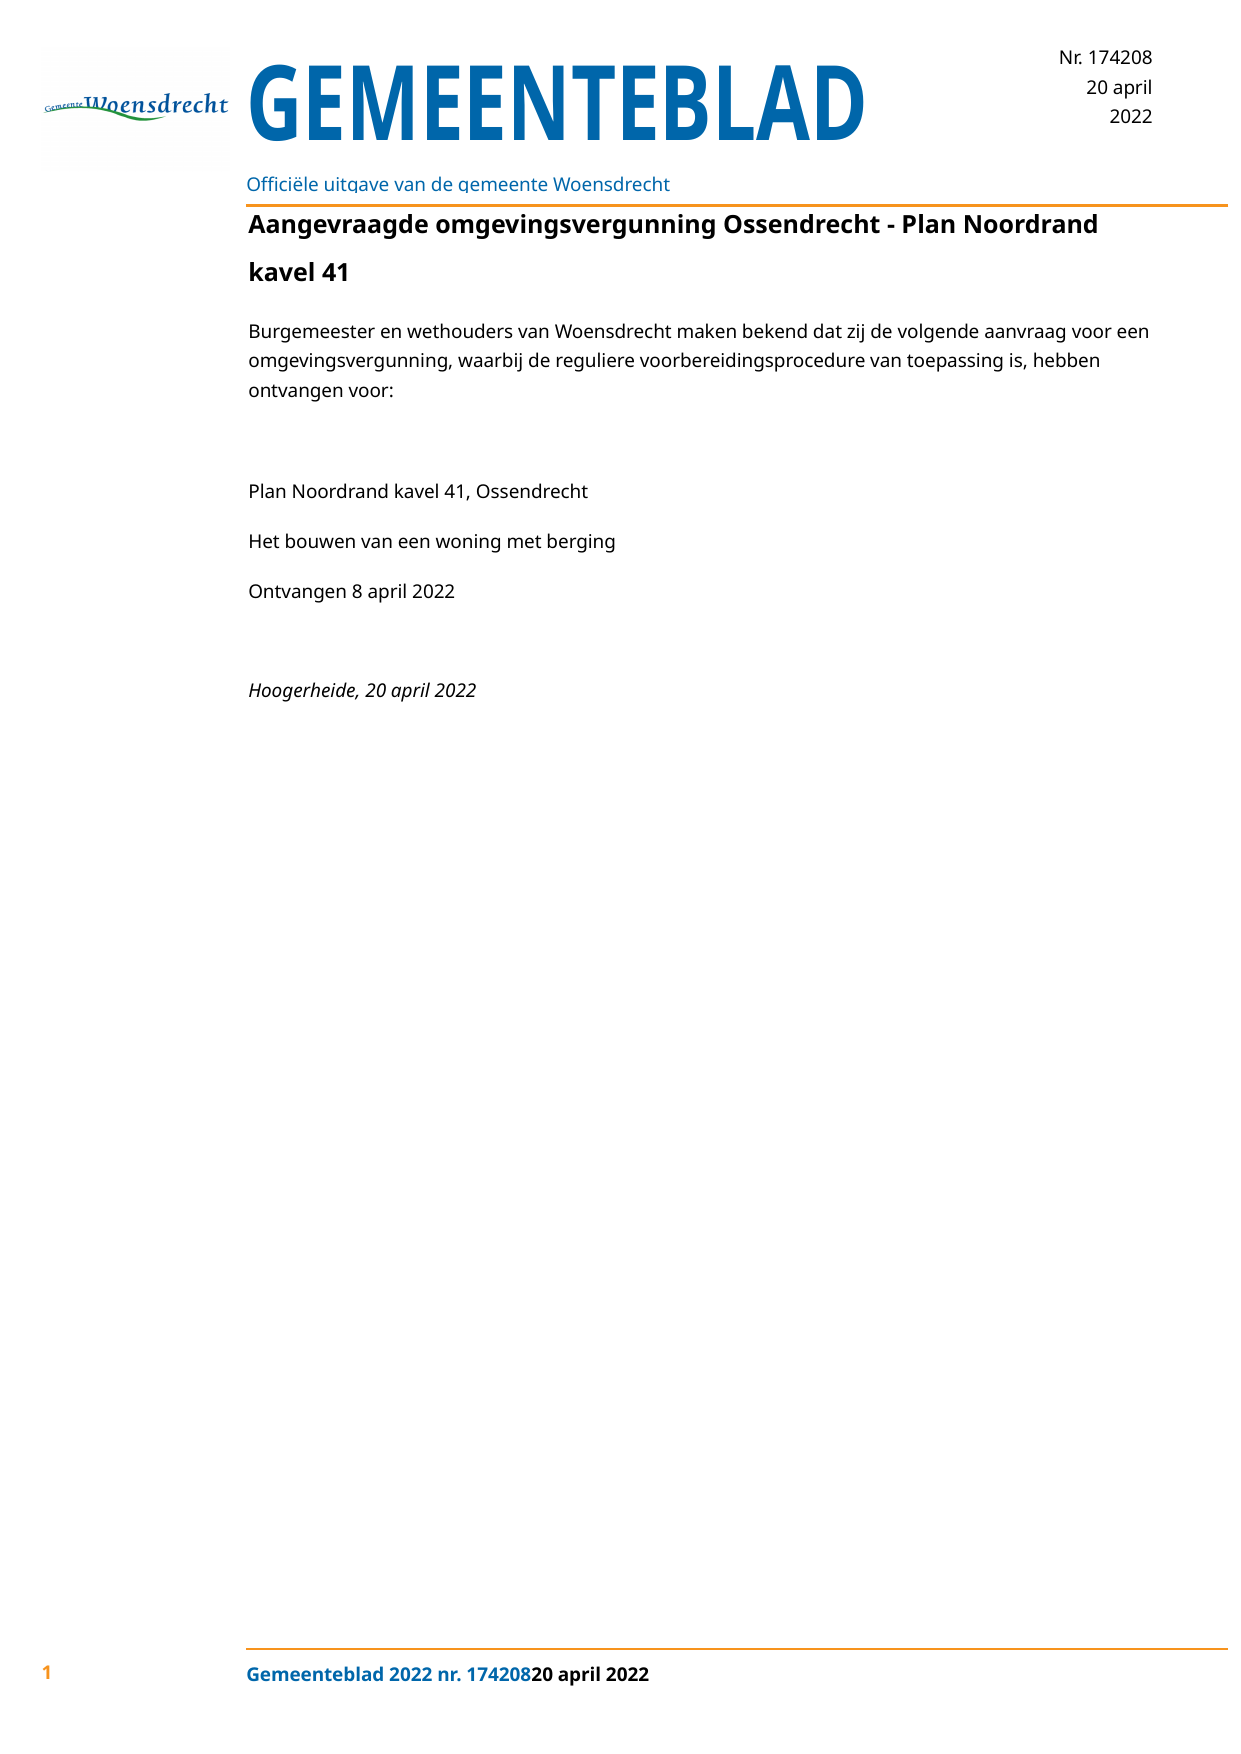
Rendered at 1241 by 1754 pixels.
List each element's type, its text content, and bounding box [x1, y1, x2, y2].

picture [41, 47, 231, 172]
text Hoogerheide, 20 april 2022 [248, 677, 1152, 703]
text Plan Noordrand kavel 41, Ossendrecht [248, 478, 1152, 504]
text Burgemeester en wethouders van Woensdrecht maken bekend dat zij de volgende aanvraag voor een omgevingsvergunning, waarbij de reguliere voorbereidingsprocedure van toepassing is, hebben ontvangen voor: [248, 318, 1152, 403]
text Ontvangen 8 april 2022 [248, 579, 1152, 604]
text Het bouwen van een woning met berging [248, 528, 1152, 554]
text Aangevraagde omgevingsvergunning Ossendrecht - Plan Noordrand kavel 41 [248, 207, 1152, 288]
